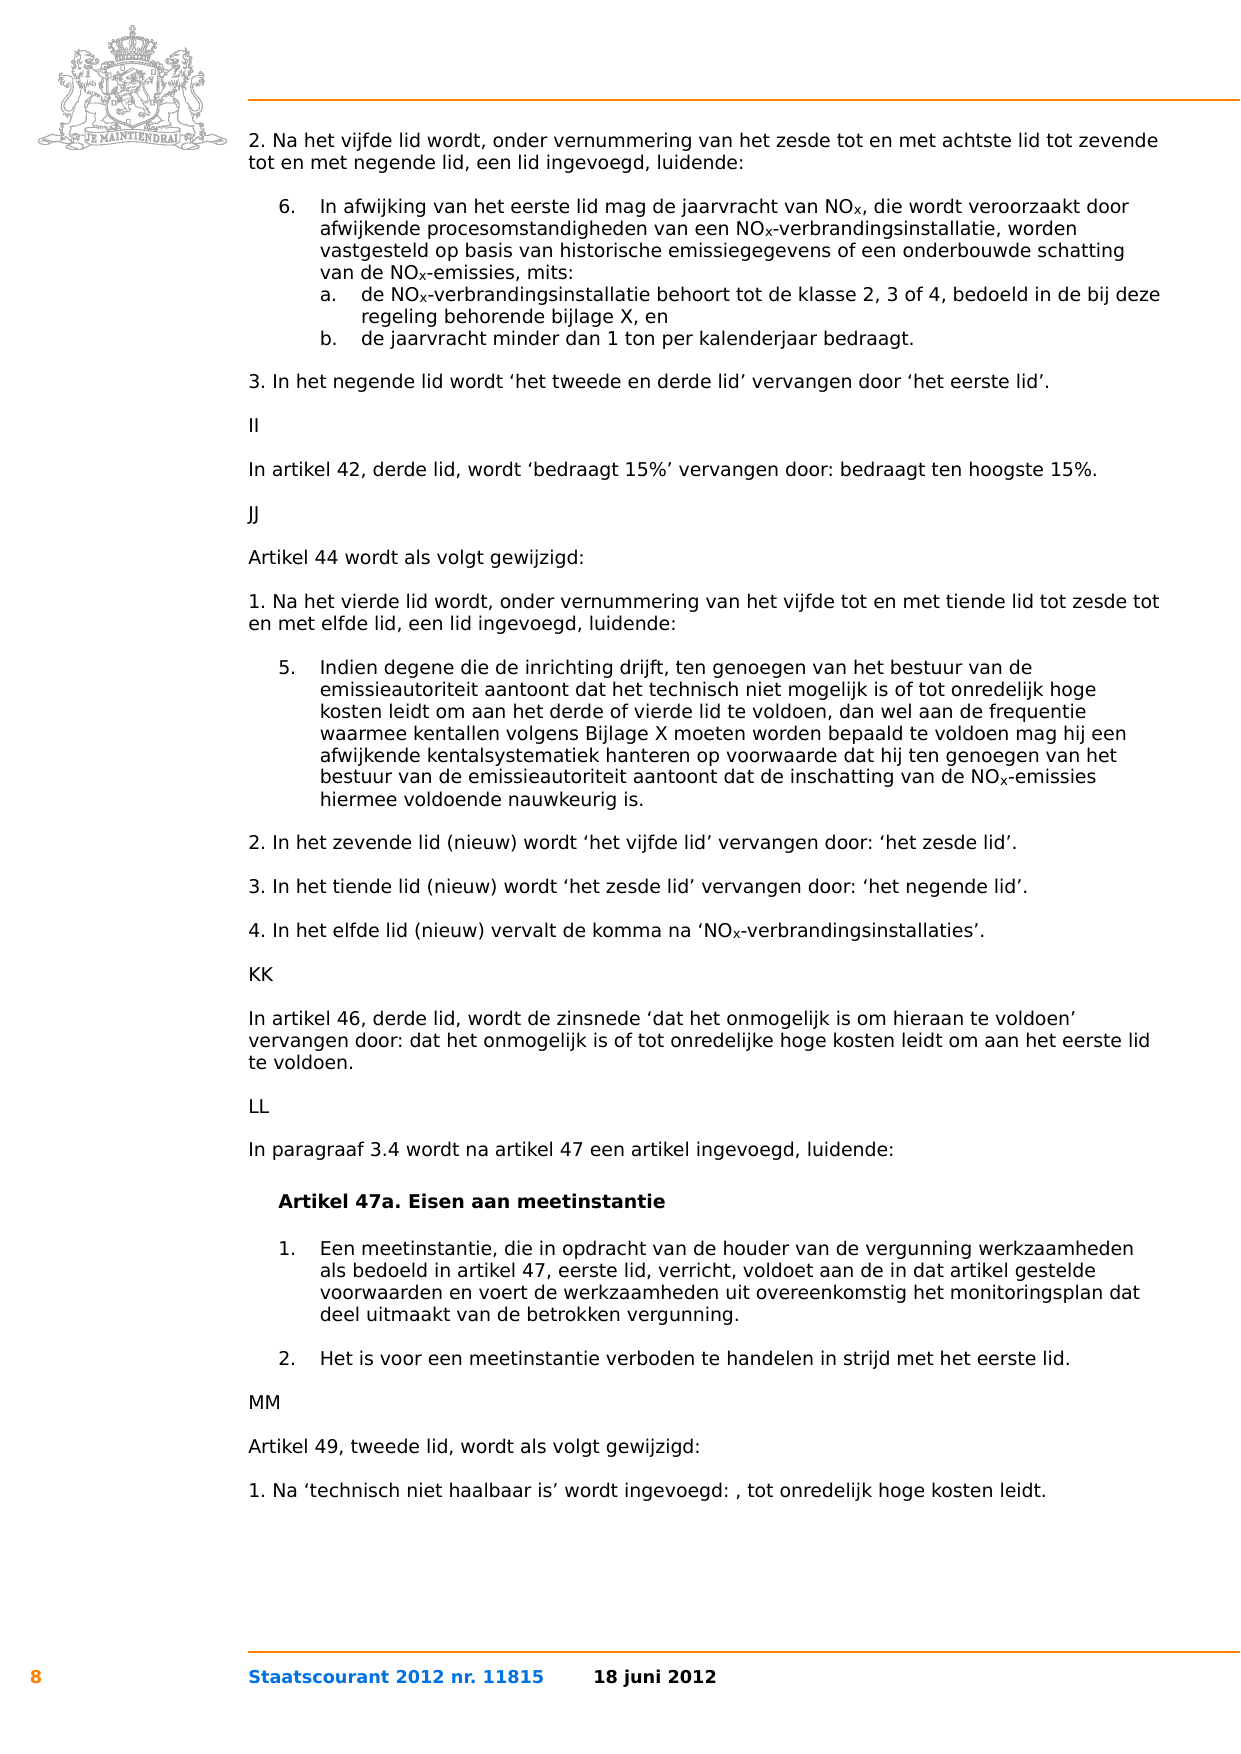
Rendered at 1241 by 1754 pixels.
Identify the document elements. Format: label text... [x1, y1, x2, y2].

text 2. Na het vijfde lid wordt, onder vernummering van het zesde tot en met achtste lid tot zevende tot en met negende lid, een lid ingevoegd, luidende: [248, 130, 1163, 174]
subtitle Artikel 47a. Eisen aan meetinstantie [278, 1191, 1163, 1213]
text LL [248, 1096, 1163, 1117]
text 3. In het tiende lid (nieuw) wordt ‘het zesde lid’ vervangen door: ‘het negende lid’. [248, 876, 1163, 898]
text b. de jaarvracht minder dan 1 ton per kalenderjaar bedraagt. [319, 328, 1163, 349]
text a. de NOx-verbrandingsinstallatie behoort tot de klasse 2, 3 of 4, bedoeld in de bij deze regeling behorende bijlage X, en [319, 284, 1163, 328]
text 2. Het is voor een meetinstantie verboden te handelen in strijd met het eerste lid. [278, 1348, 1163, 1370]
text 1. Na het vierde lid wordt, onder vernummering van het vijfde tot en met tiende lid tot zesde tot en met elfde lid, een lid ingevoegd, luidende: [248, 591, 1163, 635]
text In artikel 42, derde lid, wordt ‘bedraagt 15%’ vervangen door: bedraagt ten hoogste 15%. [248, 459, 1163, 481]
text 3. In het negende lid wordt ‘het tweede en derde lid’ vervangen door ‘het eerste lid’. [248, 371, 1163, 393]
text Artikel 49, tweede lid, wordt als volgt gewijzigd: [248, 1436, 1163, 1458]
text 1. Een meetinstantie, die in opdracht van de houder van de vergunning werkzaamheden als bedoeld in artikel 47, eerste lid, verricht, voldoet aan de in dat artikel gestelde voorwaarden en voert de werkzaamheden uit overeenkomstig het monitoringsplan dat deel uitmaakt van de betrokken vergunning. [278, 1238, 1163, 1326]
text In artikel 46, derde lid, wordt de zinsnede ‘dat het onmogelijk is om hieraan te voldoen’ vervangen door: dat het onmogelijk is of tot onredelijke hoge kosten leidt om aan het eerste lid te voldoen. [248, 1008, 1163, 1074]
text II [248, 415, 1163, 437]
text Artikel 44 wordt als volgt gewijzigd: [248, 547, 1163, 569]
text MM [248, 1392, 1163, 1414]
text JJ [248, 503, 1163, 525]
picture [38, 25, 227, 150]
text In paragraaf 3.4 wordt na artikel 47 een artikel ingevoegd, luidende: [248, 1139, 1163, 1161]
text 5. Indien degene die de inrichting drijft, ten genoegen van het bestuur van de emissieautoriteit aantoont dat het technisch niet mogelijk is of tot onredelijk hoge kosten leidt om aan het derde of vierde lid te voldoen, dan wel aan de frequentie waarmee kentallen volgens Bijlage X moeten worden bepaald te voldoen mag hij een afwijkende kentalsystematiek hanteren op voorwaarde dat hij ten genoegen van het bestuur van de emissieautoriteit aantoont dat de inschatting van de NOx-emissies hiermee voldoende nauwkeurig is. [278, 657, 1163, 810]
text 4. In het elfde lid (nieuw) vervalt de komma na ‘NOx-verbrandingsinstallaties’. [248, 920, 1163, 942]
text KK [248, 964, 1163, 986]
text 1. Na ‘technisch niet haalbaar is’ wordt ingevoegd: , tot onredelijk hoge kosten leidt. [248, 1480, 1163, 1502]
text 2. In het zevende lid (nieuw) wordt ‘het vijfde lid’ vervangen door: ‘het zesde lid’. [248, 832, 1163, 854]
text 6. In afwijking van het eerste lid mag de jaarvracht van NOx, die wordt veroorzaakt door afwijkende procesomstandigheden van een NOx-verbrandingsinstallatie, worden vastgesteld op basis van historische emissiegegevens of een onderbouwde schatting van de NOx-emissies, mits: [278, 196, 1163, 284]
